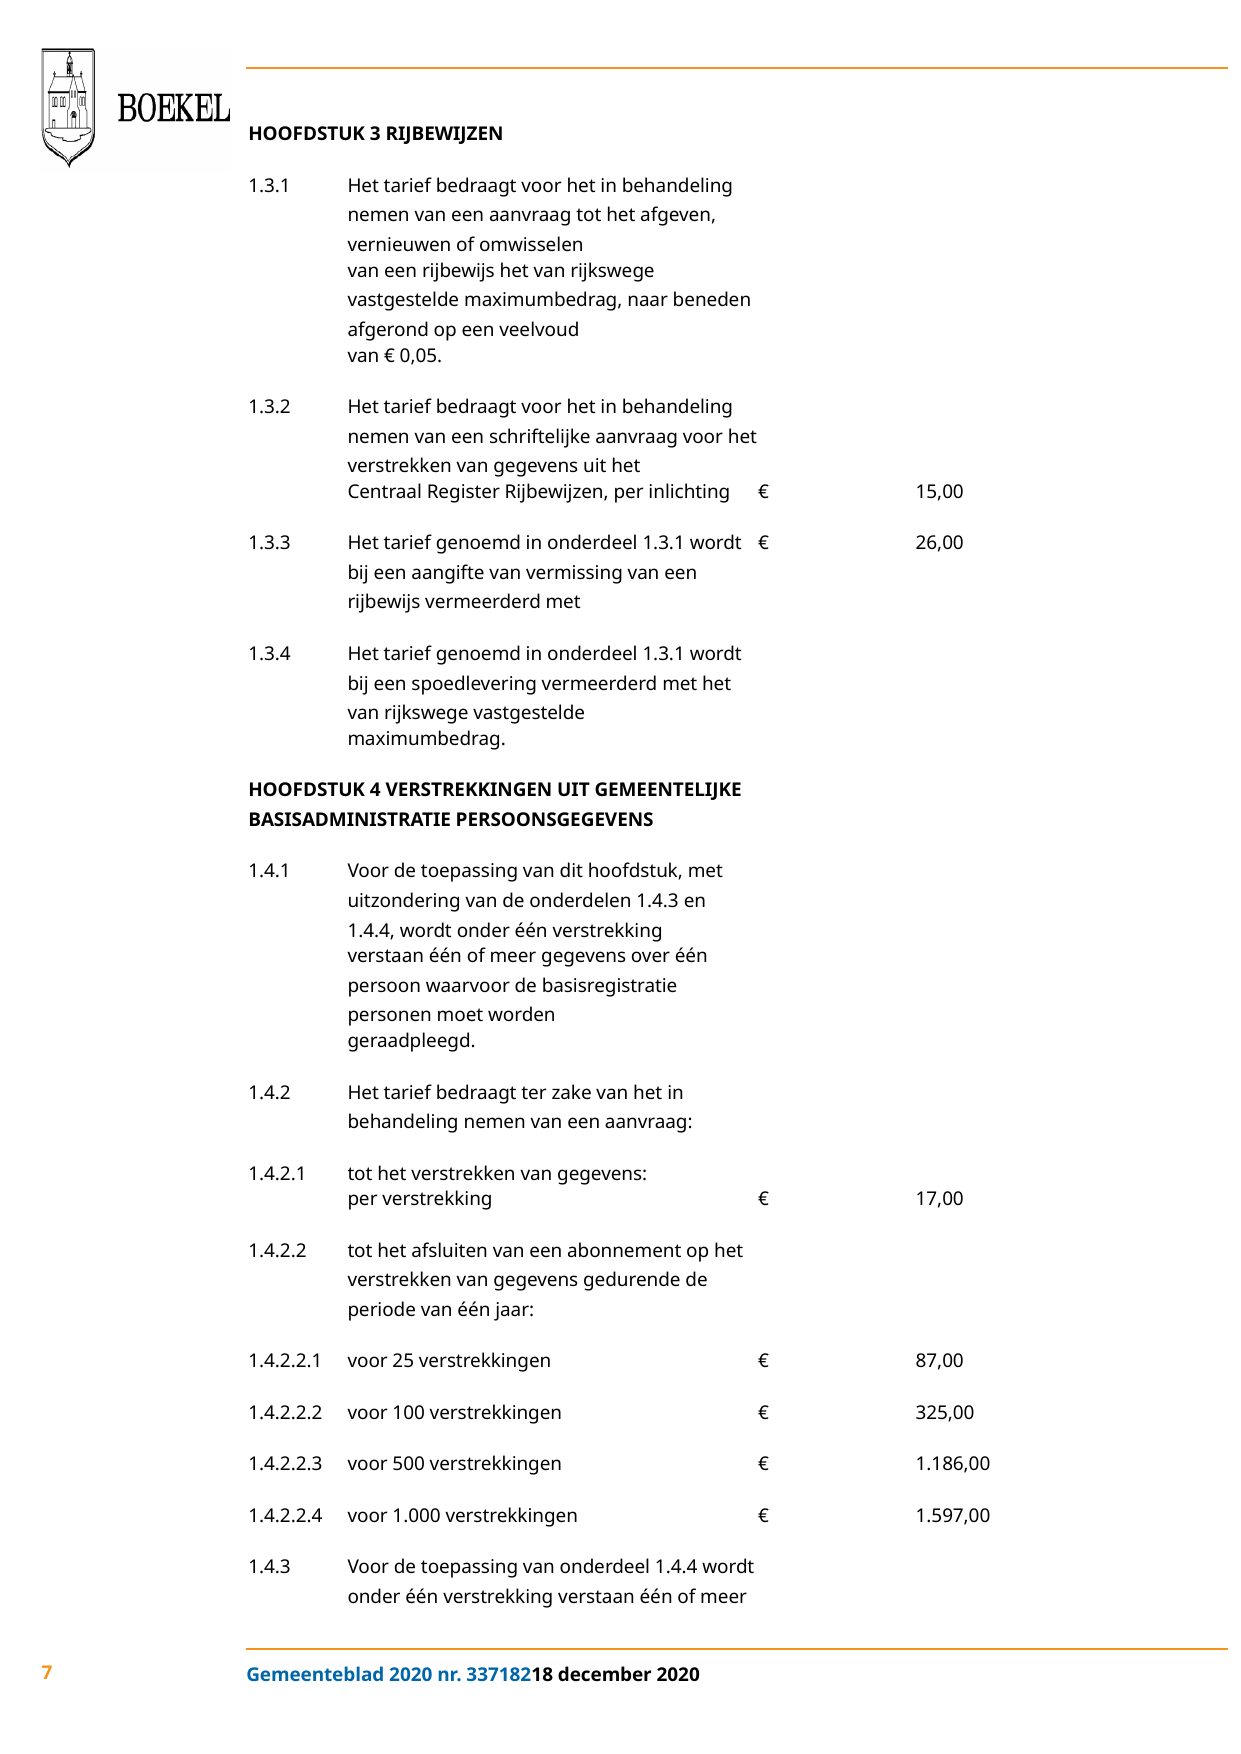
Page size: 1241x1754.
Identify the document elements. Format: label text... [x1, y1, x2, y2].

table_cell maximumbedrag. [347, 725, 758, 751]
table_cell HOOFDSTUK 3 RIJBEWIJZEN [248, 121, 758, 146]
table_cell € [758, 530, 915, 614]
table_cell 325,00 [915, 1399, 1073, 1425]
table_cell [347, 1134, 758, 1160]
table_cell Het tarief bedraagt voor het in behandeling nemen van een schriftelijke aanvraag voor het verstrekken van gegevens uit het [347, 393, 758, 478]
table_cell [758, 1528, 915, 1553]
table_cell Voor de toepassing van dit hoofdstuk, met uitzondering van de onderdelen 1.4.3 en 1.4.4, wordt onder één verstrekking [347, 858, 758, 942]
table_cell [758, 1079, 915, 1134]
table_cell [248, 615, 347, 640]
table_cell [758, 1134, 915, 1160]
table_cell 1.4.2.2.4 [248, 1502, 347, 1528]
table_cell € [758, 478, 915, 504]
table_cell [248, 1028, 347, 1053]
table_cell [758, 1425, 915, 1451]
table_cell [915, 1476, 1073, 1502]
table_cell 1.4.3 [248, 1554, 347, 1609]
table_cell 1.4.1 [248, 858, 347, 942]
table_cell [248, 1053, 347, 1079]
table_cell [248, 1322, 347, 1348]
table_cell [915, 725, 1073, 751]
table_cell 1.4.2 [248, 1079, 347, 1134]
table_cell Het tarief bedraagt ter zake van het in behandeling nemen van een aanvraag: [347, 1079, 758, 1134]
table_cell [915, 1028, 1073, 1053]
table_cell 15,00 [915, 478, 1073, 504]
table_cell [248, 1425, 347, 1451]
picture [41, 47, 231, 172]
table_cell [915, 640, 1073, 725]
table_cell verstaan één of meer gegevens over één persoon waarvoor de basisregistratie personen moet worden [347, 943, 758, 1027]
table_cell [347, 368, 758, 393]
table_cell 1.3.4 [248, 640, 347, 725]
table_cell [915, 146, 1073, 172]
table_cell [915, 504, 1073, 529]
table_cell € [758, 1451, 915, 1476]
table_cell 1.4.2.2.3 [248, 1451, 347, 1476]
table_cell [347, 504, 758, 529]
table_cell Voor de toepassing van onderdeel 1.4.4 wordt onder één verstrekking verstaan één of meer [347, 1554, 758, 1609]
table_cell voor 25 verstrekkingen [347, 1348, 758, 1373]
table_cell HOOFDSTUK 4 VERSTREKKINGEN UIT GEMEENTELIJKE BASISADMINISTRATIE PERSOONSGEGEVENS [248, 777, 758, 832]
table_cell 1.597,00 [915, 1502, 1073, 1528]
table_cell [915, 1425, 1073, 1451]
table_cell [758, 1476, 915, 1502]
table_cell [758, 146, 915, 172]
table_cell [915, 342, 1073, 367]
table_cell [915, 1237, 1073, 1322]
table_cell 87,00 [915, 1348, 1073, 1373]
table_cell geraadpleegd. [347, 1028, 758, 1053]
table_cell [758, 1374, 915, 1399]
table_cell [347, 832, 758, 858]
table_cell [248, 1211, 347, 1237]
table_cell [915, 1079, 1073, 1134]
table_cell [758, 368, 915, 393]
table_cell [248, 1528, 347, 1553]
table_cell [248, 257, 347, 342]
table_cell [248, 1186, 347, 1211]
table_cell [347, 615, 758, 640]
table_cell [915, 615, 1073, 640]
table_cell [915, 943, 1073, 1027]
table_cell van € 0,05. [347, 342, 758, 367]
table_cell 1.4.2.1 [248, 1160, 347, 1186]
table_cell [915, 368, 1073, 393]
table_cell € [758, 1502, 915, 1528]
table_cell Het tarief bedraagt voor het in behandeling nemen van een aanvraag tot het afgeven, vernieuwen of omwisselen [347, 172, 758, 257]
table_cell [915, 777, 1073, 832]
table_cell voor 500 verstrekkingen [347, 1451, 758, 1476]
table_cell [758, 257, 915, 342]
table_cell [758, 640, 915, 725]
table_cell [758, 342, 915, 367]
table_cell 17,00 [915, 1186, 1073, 1211]
table_cell [248, 342, 347, 367]
table_cell [248, 95, 347, 121]
table_cell 1.4.2.2.1 [248, 1348, 347, 1373]
table_cell [915, 1211, 1073, 1237]
table_cell [915, 858, 1073, 942]
table_cell € [758, 1186, 915, 1211]
table_cell voor 1.000 verstrekkingen [347, 1502, 758, 1528]
table_cell [248, 146, 347, 172]
table_cell [248, 943, 347, 1027]
table_cell [347, 1425, 758, 1451]
table_cell voor 100 verstrekkingen [347, 1399, 758, 1425]
table_cell 1.3.1 [248, 172, 347, 257]
table_cell [248, 504, 347, 529]
table_cell [758, 777, 915, 832]
table_cell tot het verstrekken van gegevens: [347, 1160, 758, 1186]
table_cell [915, 1160, 1073, 1186]
table_cell [248, 1476, 347, 1502]
table_cell € [758, 1348, 915, 1373]
table_cell [758, 1322, 915, 1348]
table_cell [915, 393, 1073, 478]
table_cell 26,00 [915, 530, 1073, 614]
table_cell [758, 1554, 915, 1609]
table_cell [915, 121, 1073, 146]
table_cell [347, 1528, 758, 1553]
table_cell [758, 751, 915, 777]
table_cell [915, 95, 1073, 121]
table_cell [758, 1028, 915, 1053]
table_cell [758, 95, 915, 121]
table_cell [248, 1374, 347, 1399]
table_cell [758, 832, 915, 858]
table_cell [248, 1134, 347, 1160]
table_cell [915, 1322, 1073, 1348]
table_cell [347, 1211, 758, 1237]
table_cell tot het afsluiten van een abonnement op het verstrekken van gegevens gedurende de periode van één jaar: [347, 1237, 758, 1322]
table_cell [915, 832, 1073, 858]
table_cell [347, 1322, 758, 1348]
table_cell 1.4.2.2.2 [248, 1399, 347, 1425]
table_cell [915, 1528, 1073, 1553]
table_cell [758, 615, 915, 640]
table_cell [758, 121, 915, 146]
table_cell [248, 725, 347, 751]
table_cell Het tarief genoemd in onderdeel 1.3.1 wordt bij een aangifte van vermissing van een rijbewijs vermeerderd met [347, 530, 758, 614]
table_cell [915, 257, 1073, 342]
table_cell [347, 1374, 758, 1399]
table_cell [758, 1053, 915, 1079]
table_cell [347, 95, 758, 121]
table_cell [758, 1237, 915, 1322]
table_cell Het tarief genoemd in onderdeel 1.3.1 wordt bij een spoedlevering vermeerderd met het van rijkswege vastgestelde [347, 640, 758, 725]
table_cell [915, 751, 1073, 777]
table_cell [347, 146, 758, 172]
table_cell [347, 751, 758, 777]
table_cell [758, 1211, 915, 1237]
table_cell van een rijbewijs het van rijkswege vastgestelde maximumbedrag, naar beneden afgerond op een veelvoud [347, 257, 758, 342]
table_cell [758, 858, 915, 942]
table_cell [758, 393, 915, 478]
table_cell [915, 1053, 1073, 1079]
table_cell € [758, 1399, 915, 1425]
table_cell [915, 1134, 1073, 1160]
table_cell Centraal Register Rijbewijzen, per inlichting [347, 478, 758, 504]
table_cell [248, 751, 347, 777]
table_cell per verstrekking [347, 1186, 758, 1211]
table_cell [347, 1053, 758, 1079]
table_cell [915, 1374, 1073, 1399]
table_cell [248, 478, 347, 504]
table_cell [248, 832, 347, 858]
table_cell 1.3.3 [248, 530, 347, 614]
table_cell 1.186,00 [915, 1451, 1073, 1476]
table_cell 1.3.2 [248, 393, 347, 478]
table_cell [758, 725, 915, 751]
table_cell [915, 1554, 1073, 1609]
table_cell [758, 943, 915, 1027]
table_cell [347, 1476, 758, 1502]
table_cell 1.4.2.2 [248, 1237, 347, 1322]
table_cell [248, 368, 347, 393]
table_cell [758, 504, 915, 529]
table_cell [915, 172, 1073, 257]
table_cell [758, 172, 915, 257]
table_cell [758, 1160, 915, 1186]
